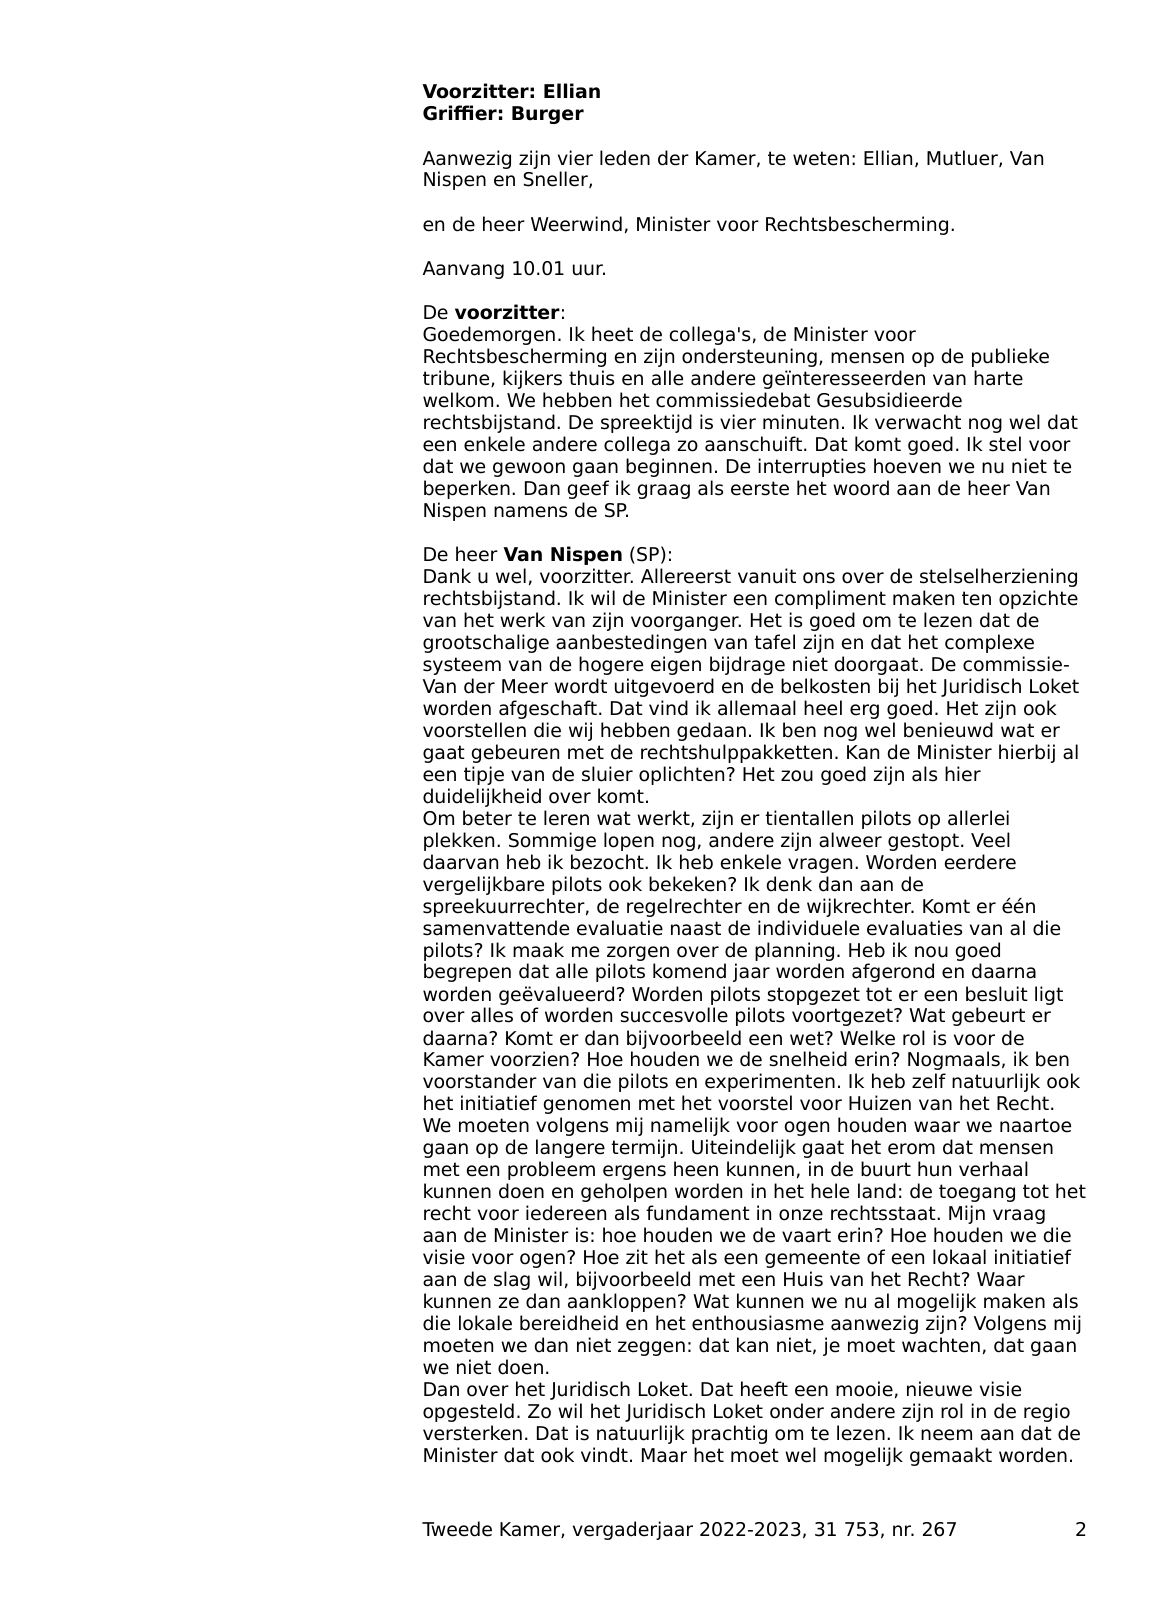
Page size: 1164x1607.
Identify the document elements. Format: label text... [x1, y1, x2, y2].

text De voorzitter: [422, 302, 1087, 324]
text Dank u wel, voorzitter. Allereerst vanuit ons over de stelselherziening rechtsbijstand. Ik wil de Minister een compliment maken ten opzichte van het werk van zijn voorganger. Het is goed om te lezen dat de grootschalige aanbestedingen van tafel zijn en dat het complexe systeem van de hogere eigen bijdrage niet doorgaat. De commissie-Van der Meer wordt uitgevoerd en de belkosten bij het Juridisch Loket worden afgeschaft. Dat vind ik allemaal heel erg goed. Het zijn ook voorstellen die wij hebben gedaan. Ik ben nog wel benieuwd wat er gaat gebeuren met de rechtshulppakketten. Kan de Minister hierbij al een tipje van de sluier oplichten? Het zou goed zijn als hier duidelijkheid over komt. [422, 566, 1087, 808]
text Voorzitter: Ellian [422, 81, 1087, 103]
text en de heer Weerwind, Minister voor Rechtsbescherming. [422, 213, 1087, 236]
text Goedemorgen. Ik heet de collega's, de Minister voor Rechtsbescherming en zijn ondersteuning, mensen op de publieke tribune, kijkers thuis en alle andere geïnteresseerden van harte welkom. We hebben het commissiedebat Gesubsidieerde rechtsbijstand. De spreektijd is vier minuten. Ik verwacht nog wel dat een enkele andere collega zo aanschuift. Dat komt goed. Ik stel voor dat we gewoon gaan beginnen. De interrupties hoeven we nu niet te beperken. Dan geef ik graag als eerste het woord aan de heer Van Nispen namens de SP. [422, 324, 1087, 522]
text Dan over het Juridisch Loket. Dat heeft een mooie, nieuwe visie opgesteld. Zo wil het Juridisch Loket onder andere zijn rol in de regio versterken. Dat is natuurlijk prachtig om te lezen. Ik neem aan dat de Minister dat ook vindt. Maar het moet wel mogelijk gemaakt worden. [422, 1379, 1087, 1467]
text Om beter te leren wat werkt, zijn er tientallen pilots op allerlei plekken. Sommige lopen nog, andere zijn alweer gestopt. Veel daarvan heb ik bezocht. Ik heb enkele vragen. Worden eerdere vergelijkbare pilots ook bekeken? Ik denk dan aan de spreekuurrechter, de regelrechter en de wijkrechter. Komt er één samenvattende evaluatie naast de individuele evaluaties van al die pilots? Ik maak me zorgen over de planning. Heb ik nou goed begrepen dat alle pilots komend jaar worden afgerond en daarna worden geëvalueerd? Worden pilots stopgezet tot er een besluit ligt over alles of worden succesvolle pilots voortgezet? Wat gebeurt er daarna? Komt er dan bijvoorbeeld een wet? Welke rol is voor de Kamer voorzien? Hoe houden we de snelheid erin? Nogmaals, ik ben voorstander van die pilots en experimenten. Ik heb zelf natuurlijk ook het initiatief genomen met het voorstel voor Huizen van het Recht. We moeten volgens mij namelijk voor ogen houden waar we naartoe gaan op de langere termijn. Uiteindelijk gaat het erom dat mensen met een probleem ergens heen kunnen, in de buurt hun verhaal kunnen doen en geholpen worden in het hele land: de toegang tot het recht voor iedereen als fundament in onze rechtsstaat. Mijn vraag aan de Minister is: hoe houden we de vaart erin? Hoe houden we die visie voor ogen? Hoe zit het als een gemeente of een lokaal initiatief aan de slag wil, bijvoorbeeld met een Huis van het Recht? Waar kunnen ze dan aankloppen? Wat kunnen we nu al mogelijk maken als die lokale bereidheid en het enthousiasme aanwezig zijn? Volgens mij moeten we dan niet zeggen: dat kan niet, je moet wachten, dat gaan we niet doen. [422, 808, 1087, 1379]
text Griffier: Burger [422, 103, 1087, 125]
text De heer Van Nispen (SP): [422, 544, 1087, 566]
text Aanwezig zijn vier leden der Kamer, te weten: Ellian, Mutluer, Van Nispen en Sneller, [422, 147, 1087, 191]
text Aanvang 10.01 uur. [422, 258, 1087, 280]
